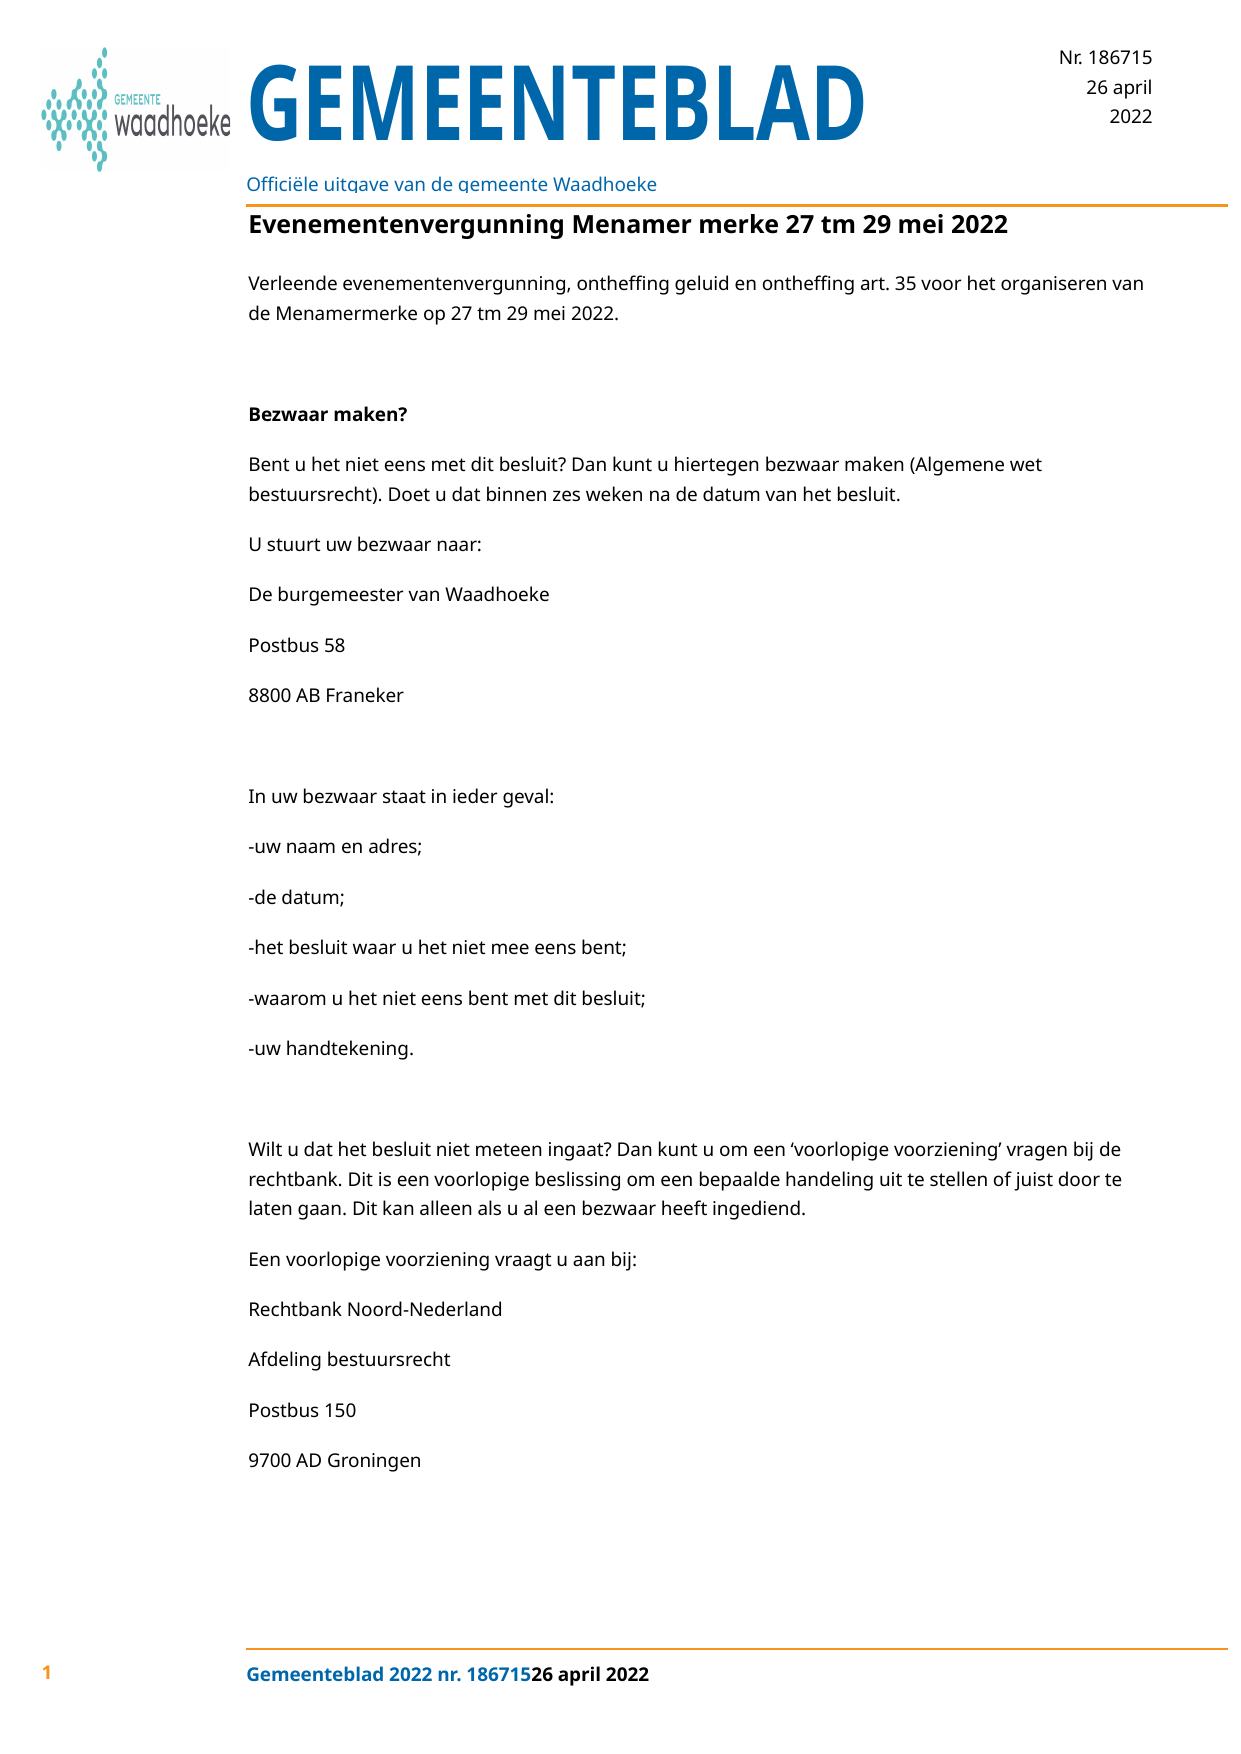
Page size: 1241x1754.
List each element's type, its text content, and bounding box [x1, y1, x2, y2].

text Verleende evenementenvergunning, ontheffing geluid en ontheffing art. 35 voor het organiseren van de Menamermerke op 27 tm 29 mei 2022. [248, 270, 1152, 326]
text -waarom u het niet eens bent met dit besluit; [248, 985, 1152, 1011]
text -uw naam en adres; [248, 834, 1152, 859]
text Postbus 58 [248, 632, 1152, 658]
text Een voorlopige voorziening vraagt u aan bij: [248, 1246, 1152, 1271]
text -de datum; [248, 884, 1152, 910]
text 9700 AD Groningen [248, 1447, 1152, 1473]
text Evenementenvergunning Menamer merke 27 tm 29 mei 2022 [248, 207, 1152, 241]
text Bezwaar maken? [248, 401, 1152, 426]
text Postbus 150 [248, 1397, 1152, 1423]
text 8800 AB Franeker [248, 682, 1152, 708]
text -het besluit waar u het niet mee eens bent; [248, 934, 1152, 960]
text -uw handtekening. [248, 1035, 1152, 1061]
text Bent u het niet eens met dit besluit? Dan kunt u hiertegen bezwaar maken (Algemene wet bestuursrecht). Doet u dat binnen zes weken na de datum van het besluit. [248, 451, 1152, 506]
text Wilt u dat het besluit niet meteen ingaat? Dan kunt u om een ‘voorlopige voorziening’ vragen bij de rechtbank. Dit is een voorlopige beslissing om een bepaalde handeling uit te stellen of juist door te laten gaan. Dit kan alleen als u al een bezwaar heeft ingediend. [248, 1136, 1152, 1221]
text Rechtbank Noord-Nederland [248, 1296, 1152, 1322]
text U stuurt uw bezwaar naar: [248, 531, 1152, 557]
text Afdeling bestuursrecht [248, 1347, 1152, 1372]
picture [41, 47, 231, 172]
text De burgemeester van Waadhoeke [248, 582, 1152, 607]
text In uw bezwaar staat in ieder geval: [248, 783, 1152, 809]
